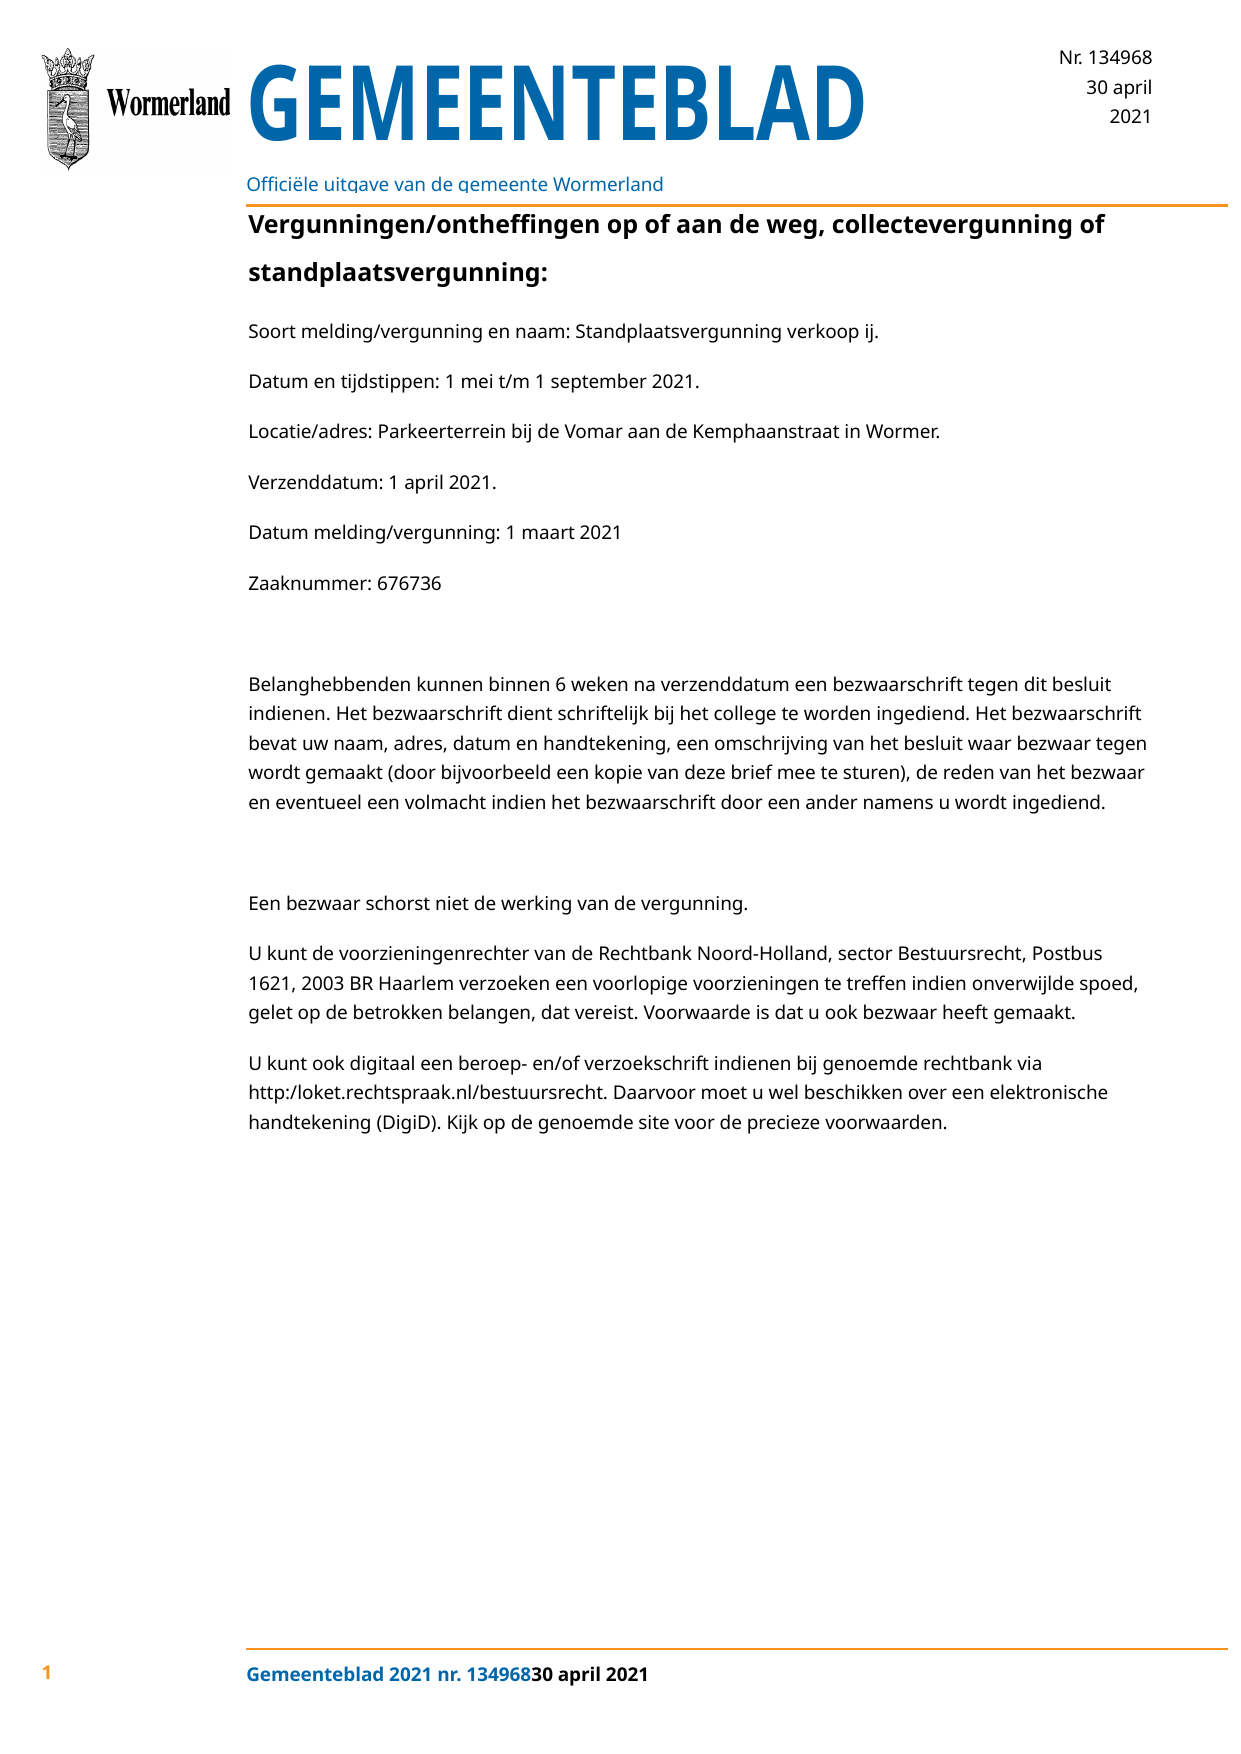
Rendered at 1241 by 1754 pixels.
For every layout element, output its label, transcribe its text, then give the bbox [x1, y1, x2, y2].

text Vergunningen/ontheffingen op of aan de weg, collectevergunning of standplaatsvergunning: [248, 207, 1152, 288]
text Datum melding/vergunning: 1 maart 2021 [248, 519, 1152, 545]
picture [41, 47, 231, 172]
text Soort melding/vergunning en naam: Standplaatsvergunning verkoop ij. [248, 318, 1152, 344]
text Verzenddatum: 1 april 2021. [248, 469, 1152, 495]
text Belanghebbenden kunnen binnen 6 weken na verzenddatum een bezwaarschrift tegen dit besluit indienen. Het bezwaarschrift dient schriftelijk bij het college te worden ingediend. Het bezwaarschrift bevat uw naam, adres, datum en handtekening, een omschrijving van het besluit waar bezwaar tegen wordt gemaakt (door bijvoorbeeld een kopie van deze brief mee te sturen), de reden van het bezwaar en eventueel een volmacht indien het bezwaarschrift door een ander namens u wordt ingediend. [248, 671, 1152, 815]
text U kunt de voorzieningenrechter van de Rechtbank Noord-Holland, sector Bestuursrecht, Postbus 1621, 2003 BR Haarlem verzoeken een voorlopige voorzieningen te treffen indien onverwijlde spoed, gelet op de betrokken belangen, dat vereist. Voorwaarde is dat u ook bezwaar heeft gemaakt. [248, 940, 1152, 1025]
text Een bezwaar schorst niet de werking van de vergunning. [248, 890, 1152, 916]
text U kunt ook digitaal een beroep- en/of verzoekschrift indienen bij genoemde rechtbank via http:/loket.rechtspraak.nl/bestuursrecht. Daarvoor moet u wel beschikken over een elektronische handtekening (DigiD). Kijk op de genoemde site voor de precieze voorwaarden. [248, 1050, 1152, 1135]
text Zaaknummer: 676736 [248, 570, 1152, 596]
text Datum en tijdstippen: 1 mei t/m 1 september 2021. [248, 368, 1152, 394]
text Locatie/adres: Parkeerterrein bij de Vomar aan de Kemphaanstraat in Wormer. [248, 419, 1152, 444]
